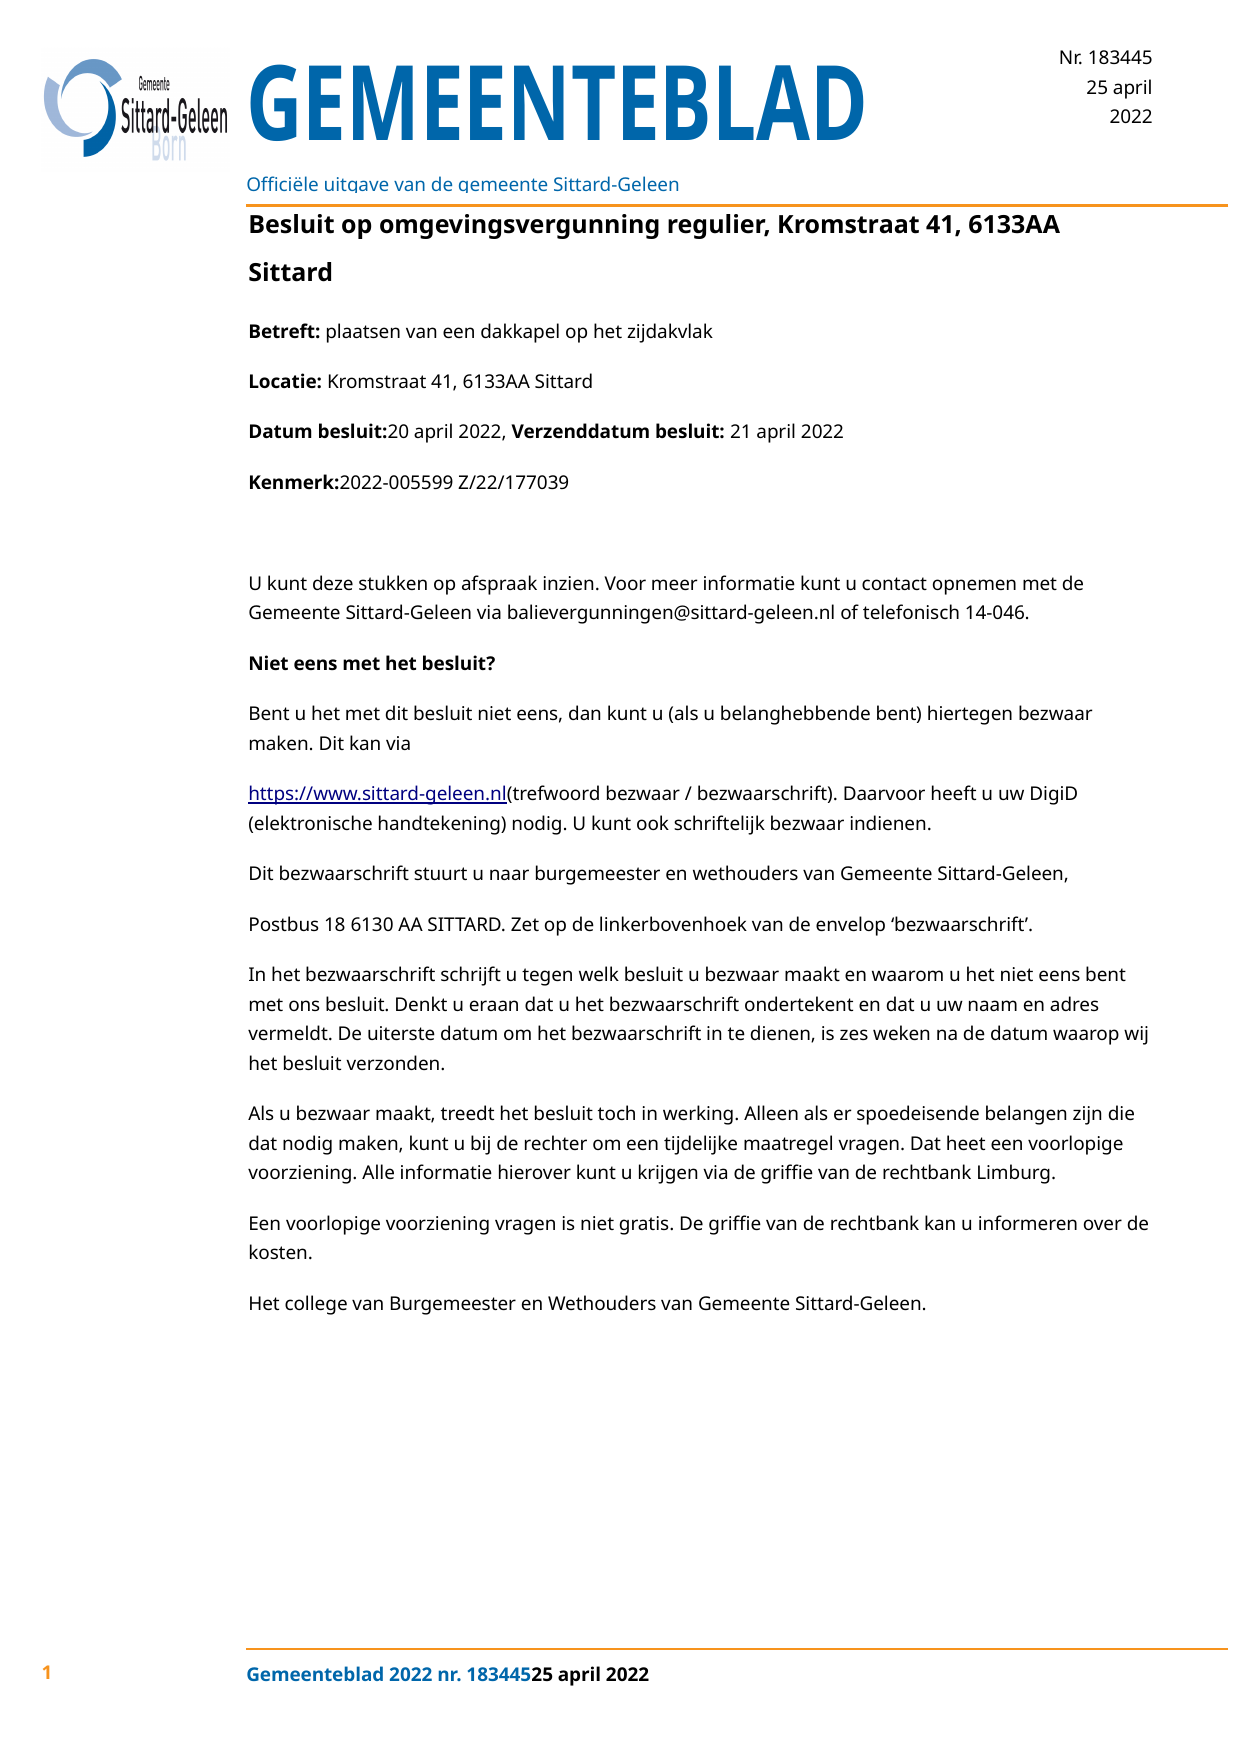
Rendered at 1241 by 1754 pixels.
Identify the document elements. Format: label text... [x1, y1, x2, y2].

text Datum besluit:20 april 2022, Verzenddatum besluit: 21 april 2022 [248, 419, 1152, 444]
text In het bezwaarschrift schrijft u tegen welk besluit u bezwaar maakt en waarom u het niet eens bent met ons besluit. Denkt u eraan dat u het bezwaarschrift ondertekent en dat u uw naam en adres vermeldt. De uiterste datum om het bezwaarschrift in te dienen, is zes weken na de datum waarop wij het besluit verzonden. [248, 961, 1152, 1076]
text Betreft: plaatsen van een dakkapel op het zijdakvlak [248, 318, 1152, 344]
text U kunt deze stukken op afspraak inzien. Voor meer informatie kunt u contact opnemen met de Gemeente Sittard-Geleen via balievergunningen@sittard-geleen.nl of telefonisch 14-046. [248, 570, 1152, 625]
text Niet eens met het besluit? [248, 650, 1152, 676]
text Besluit op omgevingsvergunning regulier, Kromstraat 41, 6133AA Sittard [248, 207, 1152, 288]
text Een voorlopige voorziening vragen is niet gratis. De griffie van de rechtbank kan u informeren over de kosten. [248, 1210, 1152, 1265]
text https://www.sittard-geleen.nl(trefwoord bezwaar / bezwaarschrift). Daarvoor heeft u uw DigiD (elektronische handtekening) nodig. U kunt ook schriftelijk bezwaar indienen. [248, 780, 1152, 836]
text Locatie: Kromstraat 41, 6133AA Sittard [248, 368, 1152, 394]
picture [41, 47, 231, 172]
text Dit bezwaarschrift stuurt u naar burgemeester en wethouders van Gemeente Sittard-Geleen, [248, 860, 1152, 886]
text Als u bezwaar maakt, treedt het besluit toch in werking. Alleen als er spoedeisende belangen zijn die dat nodig maken, kunt u bij de rechter om een tijdelijke maatregel vragen. Dat heet een voorlopige voorziening. Alle informatie hierover kunt u krijgen via de griffie van de rechtbank Limburg. [248, 1100, 1152, 1185]
text Het college van Burgemeester en Wethouders van Gemeente Sittard-Geleen. [248, 1290, 1152, 1316]
text Kenmerk:2022-005599 Z/22/177039 [248, 469, 1152, 495]
text Postbus 18 6130 AA SITTARD. Zet op de linkerbovenhoek van de envelop ‘bezwaarschrift’. [248, 911, 1152, 937]
text Bent u het met dit besluit niet eens, dan kunt u (als u belanghebbende bent) hiertegen bezwaar maken. Dit kan via [248, 700, 1152, 756]
